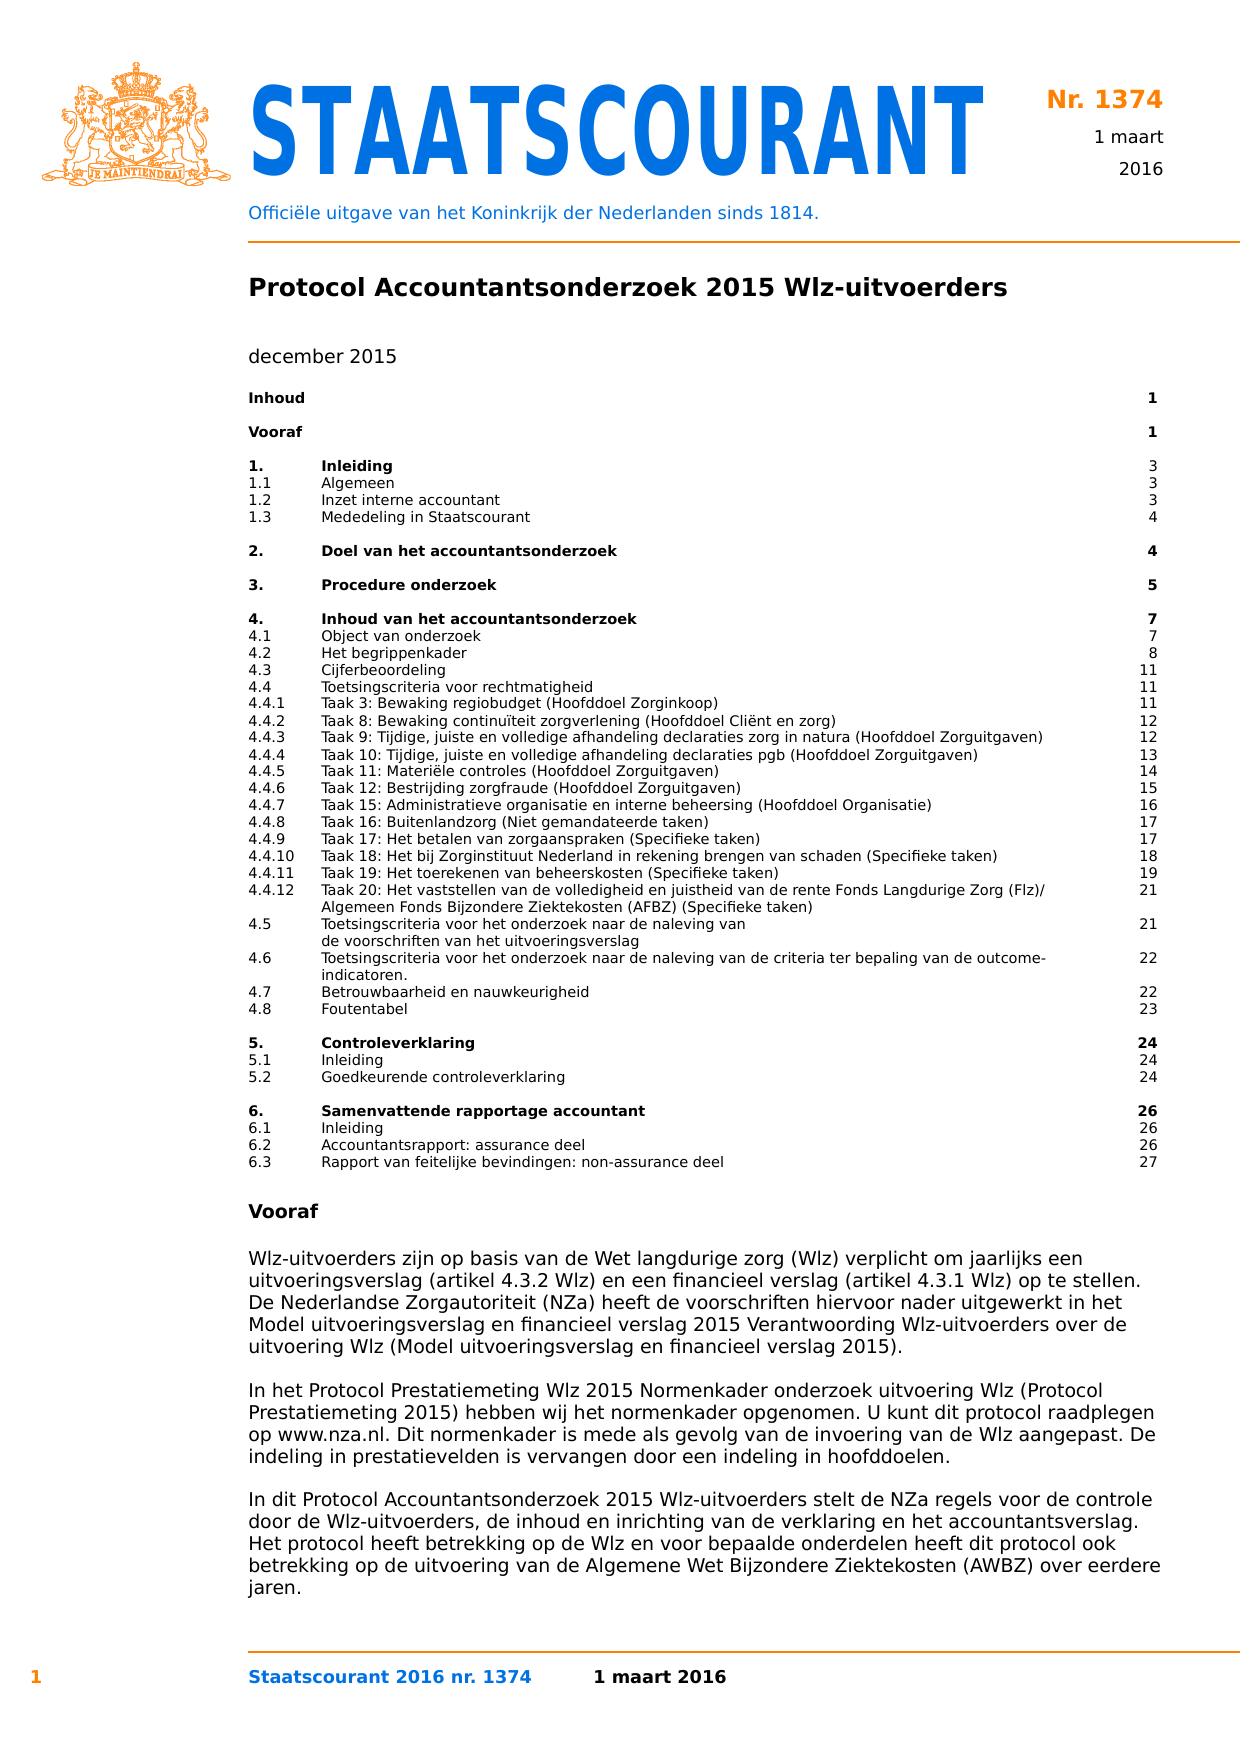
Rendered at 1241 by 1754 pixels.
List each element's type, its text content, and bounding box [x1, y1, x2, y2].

table_cell 1.3 [248, 509, 315, 526]
table_cell 4.7 [248, 984, 315, 1001]
table_cell 4 [1093, 543, 1163, 559]
table_cell 12 [1093, 713, 1163, 729]
table_cell Taak 11: Materiële controles (Hoofddoel Zorguitgaven) [315, 763, 1093, 780]
table_cell Samenvattende rapportage accountant [315, 1103, 1093, 1120]
table_cell 4.5 [248, 916, 315, 950]
table_cell 1 [1093, 424, 1163, 441]
table_cell 8 [1093, 645, 1163, 661]
table_cell Taak 12: Bestrijding zorgfraude (Hoofddoel Zorguitgaven) [315, 780, 1093, 797]
table_cell 3 [1093, 458, 1163, 475]
table_cell 11 [1093, 679, 1163, 695]
table_cell 4.4.4 [248, 746, 315, 763]
table_cell Officiële uitgave van het Koninkrijk der Nederlanden sinds 1814. [248, 203, 1240, 241]
table_cell Het begrippenkader [315, 645, 1093, 661]
table_cell Toetsingscriteria voor het onderzoek naar de naleving van de voorschriften van het uitvoeringsverslag [315, 916, 1093, 950]
table_cell Taak 20: Het vaststellen van de volledigheid en juistheid van de rente Fonds Langdurige Zorg (Flz)/ Algemeen Fonds Bijzondere Ziektekosten (AFBZ) (Specifieke taken) [315, 882, 1093, 916]
text Wlz-uitvoerders zijn op basis van de Wet langdurige zorg (Wlz) verplicht om jaarlijks een uitvoeringsverslag (artikel 4.3.2 Wlz) en een financieel verslag (artikel 4.3.1 Wlz) op te stellen. De Nederlandse Zorgautoriteit (NZa) heeft de voorschriften hiervoor nader uitgewerkt in het Model uitvoeringsverslag en financieel verslag 2015 Verantwoording Wlz-uitvoerders over de uitvoering Wlz (Model uitvoeringsverslag en financieel verslag 2015). [248, 1248, 1163, 1358]
table_cell 18 [1093, 848, 1163, 865]
table_cell 23 [1093, 1001, 1163, 1018]
table_cell [248, 441, 1093, 458]
table_cell 14 [1093, 763, 1163, 780]
table_cell 4.4.1 [248, 695, 315, 712]
table_cell Taak 18: Het bij Zorginstituut Nederland in rekening brengen van schaden (Specifieke taken) [315, 848, 1093, 865]
table_cell 21 [1093, 916, 1163, 950]
table_cell 4.4.11 [248, 865, 315, 882]
text In dit Protocol Accountantsonderzoek 2015 Wlz-uitvoerders stelt de NZa regels voor de controle door de Wlz-uitvoerders, de inhoud en inrichting van de verklaring en het accountantsverslag. Het protocol heeft betrekking op de Wlz en voor bepaalde onderdelen heeft dit protocol ook betrekking op de uitvoering van de Algemene Wet Bijzondere Ziektekosten (AWBZ) over eerdere jaren. [248, 1489, 1163, 1599]
table_cell [248, 594, 315, 611]
table_cell [315, 560, 1093, 577]
table_cell 4.3 [248, 661, 315, 678]
table_cell 5.2 [248, 1069, 315, 1086]
table_cell Inhoud van het accountantsonderzoek [315, 611, 1093, 627]
table_cell 1.1 [248, 475, 315, 492]
table_cell Goedkeurende controleverklaring [315, 1069, 1093, 1086]
table_cell [315, 1018, 1093, 1035]
picture [41, 62, 231, 186]
table_cell [1093, 1018, 1163, 1035]
table_cell Taak 8: Bewaking continuïteit zorgverlening (Hoofddoel Cliënt en zorg) [315, 713, 1093, 729]
table_cell [1093, 441, 1163, 458]
table_cell Taak 3: Bewaking regiobudget (Hoofddoel Zorginkoop) [315, 695, 1093, 712]
table_cell 4.4.3 [248, 729, 315, 746]
table_cell 24 [1093, 1069, 1163, 1086]
table_cell 7 [1093, 628, 1163, 644]
table_cell 4.4.8 [248, 814, 315, 831]
table_cell Betrouwbaarheid en nauwkeurigheid [315, 984, 1093, 1001]
table_cell Procedure onderzoek [315, 577, 1093, 593]
table_cell 11 [1093, 695, 1163, 712]
table_cell 17 [1093, 831, 1163, 848]
table_cell Taak 10: Tijdige, juiste en volledige afhandeling declaraties pgb (Hoofddoel Zorguitgaven) [315, 746, 1093, 763]
table_cell 5.1 [248, 1052, 315, 1069]
table_cell [1093, 1086, 1163, 1103]
table_cell Inleiding [315, 1120, 1093, 1137]
table_cell Vooraf [248, 424, 1093, 441]
table_cell [1093, 560, 1163, 577]
text In het Protocol Prestatiemeting Wlz 2015 Normenkader onderzoek uitvoering Wlz (Protocol Prestatiemeting 2015) hebben wij het normenkader opgenomen. U kunt dit protocol raadplegen op www.nza.nl. Dit normenkader is mede als gevolg van de invoering van de Wlz aangepast. De indeling in prestatievelden is vervangen door een indeling in hoofddoelen. [248, 1379, 1163, 1467]
table_cell Taak 15: Administratieve organisatie en interne beheersing (Hoofddoel Organisatie) [315, 797, 1093, 814]
table_cell 4.2 [248, 645, 315, 661]
table_cell [248, 1018, 315, 1035]
table_cell 6.1 [248, 1120, 315, 1137]
table_cell 4.4 [248, 679, 315, 695]
table_cell 22 [1093, 984, 1163, 1001]
table_cell Inleiding [315, 458, 1093, 475]
table_cell 13 [1093, 746, 1163, 763]
table_cell 3 [1093, 475, 1163, 492]
table_cell Accountantsrapport: assurance deel [315, 1137, 1093, 1154]
table_cell 4.4.7 [248, 797, 315, 814]
table_cell Taak 19: Het toerekenen van beheerskosten (Specifieke taken) [315, 865, 1093, 882]
table_cell 24 [1093, 1052, 1163, 1069]
table_cell 3. [248, 577, 315, 593]
subtitle Vooraf [248, 1201, 1163, 1223]
table_cell 1 maart [998, 121, 1240, 153]
table_cell [248, 526, 315, 543]
table_cell [315, 1086, 1093, 1103]
table_header Inhoud [248, 390, 1093, 407]
table_cell 4.4.9 [248, 831, 315, 848]
table_cell 26 [1093, 1120, 1163, 1137]
table_cell Inzet interne accountant [315, 492, 1093, 509]
table_cell Taak 9: Tijdige, juiste en volledige afhandeling declaraties zorg in natura (Hoofddoel Zorguitgaven) [315, 729, 1093, 746]
subtitle Protocol Accountantsonderzoek 2015 Wlz-uitvoerders [248, 273, 1163, 302]
table_cell 4 [1093, 509, 1163, 526]
table_cell 6.3 [248, 1154, 315, 1171]
table_cell [315, 526, 1093, 543]
table_cell 4.1 [248, 628, 315, 644]
table_cell 7 [1093, 611, 1163, 627]
table_cell 3 [1093, 492, 1163, 509]
table_cell Cijferbeoordeling [315, 661, 1093, 678]
table_cell 26 [1093, 1103, 1163, 1120]
table_cell Rapport van feitelijke bevindingen: non-assurance deel [315, 1154, 1093, 1171]
table_cell Doel van het accountantsonderzoek [315, 543, 1093, 559]
table_cell Toetsingscriteria voor het onderzoek naar de naleving van de criteria ter bepaling van de outcome-indicatoren. [315, 950, 1093, 984]
table_cell Inleiding [315, 1052, 1093, 1069]
table_cell 5 [1093, 577, 1163, 593]
table_cell Toetsingscriteria voor rechtmatigheid [315, 679, 1093, 695]
table_cell 1.2 [248, 492, 315, 509]
table_cell [248, 560, 315, 577]
table_cell 6.2 [248, 1137, 315, 1154]
table_cell 27 [1093, 1154, 1163, 1171]
table_cell 4. [248, 611, 315, 627]
table_cell [1093, 594, 1163, 611]
table_cell 22 [1093, 950, 1163, 984]
table_cell 11 [1093, 661, 1163, 678]
table_cell 4.4.5 [248, 763, 315, 780]
table_cell 12 [1093, 729, 1163, 746]
table_cell Taak 16: Buitenlandzorg (Niet gemandateerde taken) [315, 814, 1093, 831]
table_cell [248, 407, 1093, 424]
table_cell 19 [1093, 865, 1163, 882]
table_cell 24 [1093, 1035, 1163, 1052]
table_cell 26 [1093, 1137, 1163, 1154]
table_cell 6. [248, 1103, 315, 1120]
table_cell 21 [1093, 882, 1163, 916]
table_cell [1093, 407, 1163, 424]
table_cell [248, 1086, 315, 1103]
table_cell Object van onderzoek [315, 628, 1093, 644]
table_cell Controleverklaring [315, 1035, 1093, 1052]
table_cell 15 [1093, 780, 1163, 797]
table_cell Algemeen [315, 475, 1093, 492]
table_cell Foutentabel [315, 1001, 1093, 1018]
table_header 1 [1093, 390, 1163, 407]
table_cell 4.4.10 [248, 848, 315, 865]
table_cell 4.8 [248, 1001, 315, 1018]
table_header STAATSCOURANT [248, 62, 998, 203]
table_cell [1093, 526, 1163, 543]
table_cell 4.6 [248, 950, 315, 984]
table_cell 17 [1093, 814, 1163, 831]
text december 2015 [248, 346, 1163, 368]
table_cell 16 [1093, 797, 1163, 814]
table_header Nr. 1374 [998, 62, 1240, 121]
table_header [25, 62, 248, 241]
table_cell 2. [248, 543, 315, 559]
table_cell 4.4.6 [248, 780, 315, 797]
table_cell 2016 [998, 153, 1240, 203]
table_cell [315, 594, 1093, 611]
table_cell 4.4.2 [248, 713, 315, 729]
table_cell 5. [248, 1035, 315, 1052]
table_cell Mededeling in Staatscourant [315, 509, 1093, 526]
table_cell 4.4.12 [248, 882, 315, 916]
table_cell Taak 17: Het betalen van zorgaanspraken (Specifieke taken) [315, 831, 1093, 848]
table_cell 1. [248, 458, 315, 475]
